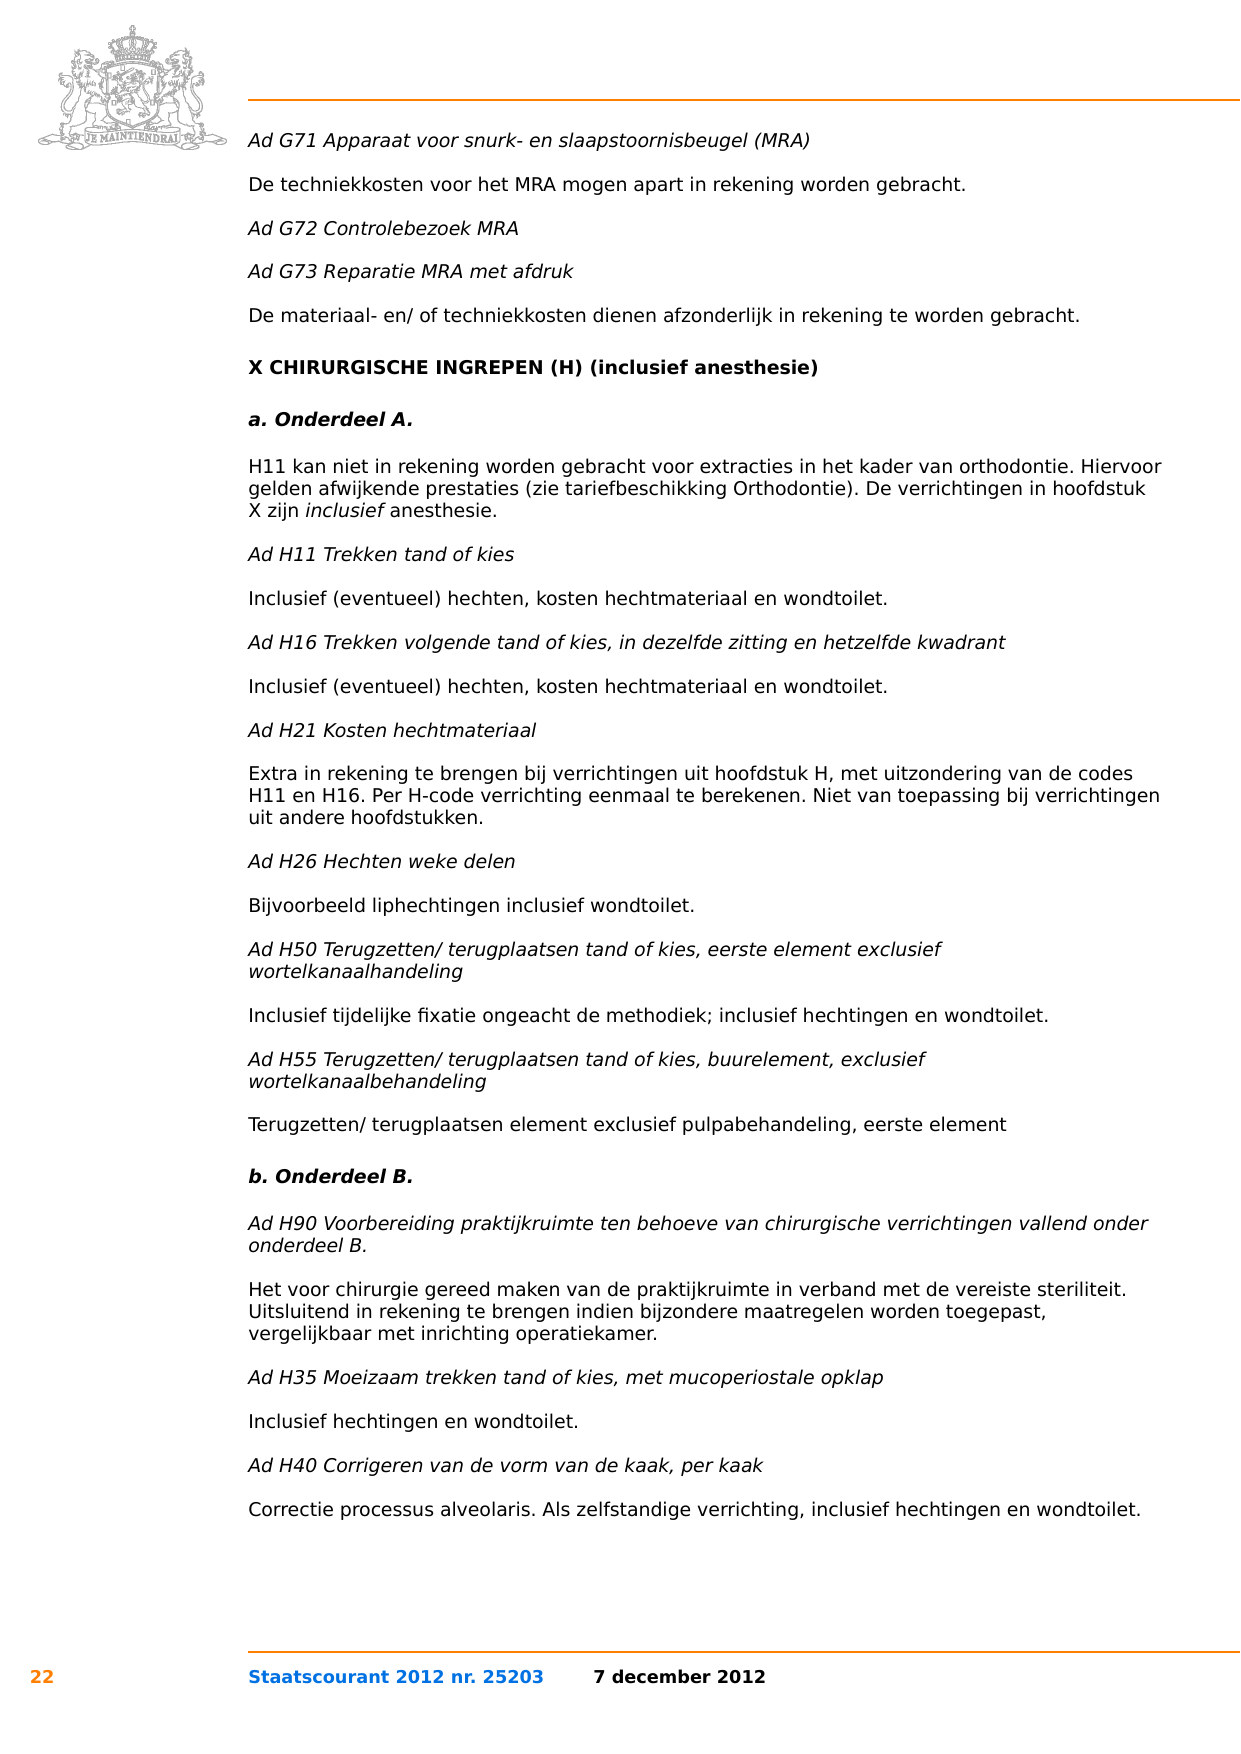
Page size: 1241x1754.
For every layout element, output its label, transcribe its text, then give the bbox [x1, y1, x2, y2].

subtitle Ad H90 Voorbereiding praktijkruimte ten behoeve van chirurgische verrichtingen vallend onder onderdeel B. [248, 1213, 1163, 1257]
subtitle b. Onderdeel B. [248, 1166, 1163, 1188]
text Inclusief (eventueel) hechten, kosten hechtmateriaal en wondtoilet. [248, 588, 1163, 610]
text Inclusief hechtingen en wondtoilet. [248, 1411, 1163, 1433]
subtitle Ad G72 Controlebezoek MRA [248, 218, 1163, 239]
text Terugzetten/ terugplaatsen element exclusief pulpabehandeling, eerste element [248, 1114, 1163, 1136]
subtitle a. Onderdeel A. [248, 409, 1163, 431]
subtitle Ad H35 Moeizaam trekken tand of kies, met mucoperiostale opklap [248, 1367, 1163, 1389]
text Het voor chirurgie gereed maken van de praktijkruimte in verband met de vereiste steriliteit. Uitsluitend in rekening te brengen indien bijzondere maatregelen worden toegepast, vergelijkbaar met inrichting operatiekamer. [248, 1279, 1163, 1345]
subtitle Ad H55 Terugzetten/ terugplaatsen tand of kies, buurelement, exclusief wortelkanaalbehandeling [248, 1048, 1163, 1092]
subtitle Ad H21 Kosten hechtmateriaal [248, 719, 1163, 741]
text De materiaal- en/ of techniekkosten dienen afzonderlijk in rekening te worden gebracht. [248, 305, 1163, 327]
subtitle Ad H26 Hechten weke delen [248, 851, 1163, 873]
subtitle Ad H11 Trekken tand of kies [248, 544, 1163, 566]
subtitle Ad G71 Apparaat voor snurk- en slaapstoornisbeugel (MRA) [248, 130, 1163, 152]
subtitle Ad H50 Terugzetten/ terugplaatsen tand of kies, eerste element exclusief wortelkanaalhandeling [248, 939, 1163, 983]
text Correctie processus alveolaris. Als zelfstandige verrichting, inclusief hechtingen en wondtoilet. [248, 1498, 1163, 1521]
subtitle Ad G73 Reparatie MRA met afdruk [248, 261, 1163, 283]
subtitle Ad H40 Corrigeren van de vorm van de kaak, per kaak [248, 1455, 1163, 1477]
text Inclusief (eventueel) hechten, kosten hechtmateriaal en wondtoilet. [248, 676, 1163, 698]
text Inclusief tijdelijke fixatie ongeacht de methodiek; inclusief hechtingen en wondtoilet. [248, 1005, 1163, 1027]
picture [38, 25, 227, 150]
text Bijvoorbeeld liphechtingen inclusief wondtoilet. [248, 895, 1163, 917]
text H11 kan niet in rekening worden gebracht voor extracties in het kader van orthodontie. Hiervoor gelden afwijkende prestaties (zie tariefbeschikking Orthodontie). De verrichtingen in hoofdstuk X zijn inclusief anesthesie. [248, 456, 1163, 522]
text De techniekkosten voor het MRA mogen apart in rekening worden gebracht. [248, 174, 1163, 196]
text Extra in rekening te brengen bij verrichtingen uit hoofdstuk H, met uitzondering van de codes H11 en H16. Per H-code verrichting eenmaal te berekenen. Niet van toepassing bij verrichtingen uit andere hoofdstukken. [248, 763, 1163, 829]
subtitle Ad H16 Trekken volgende tand of kies, in dezelfde zitting en hetzelfde kwadrant [248, 632, 1163, 654]
subtitle X CHIRURGISCHE INGREPEN (H) (inclusief anesthesie) [248, 357, 1163, 379]
